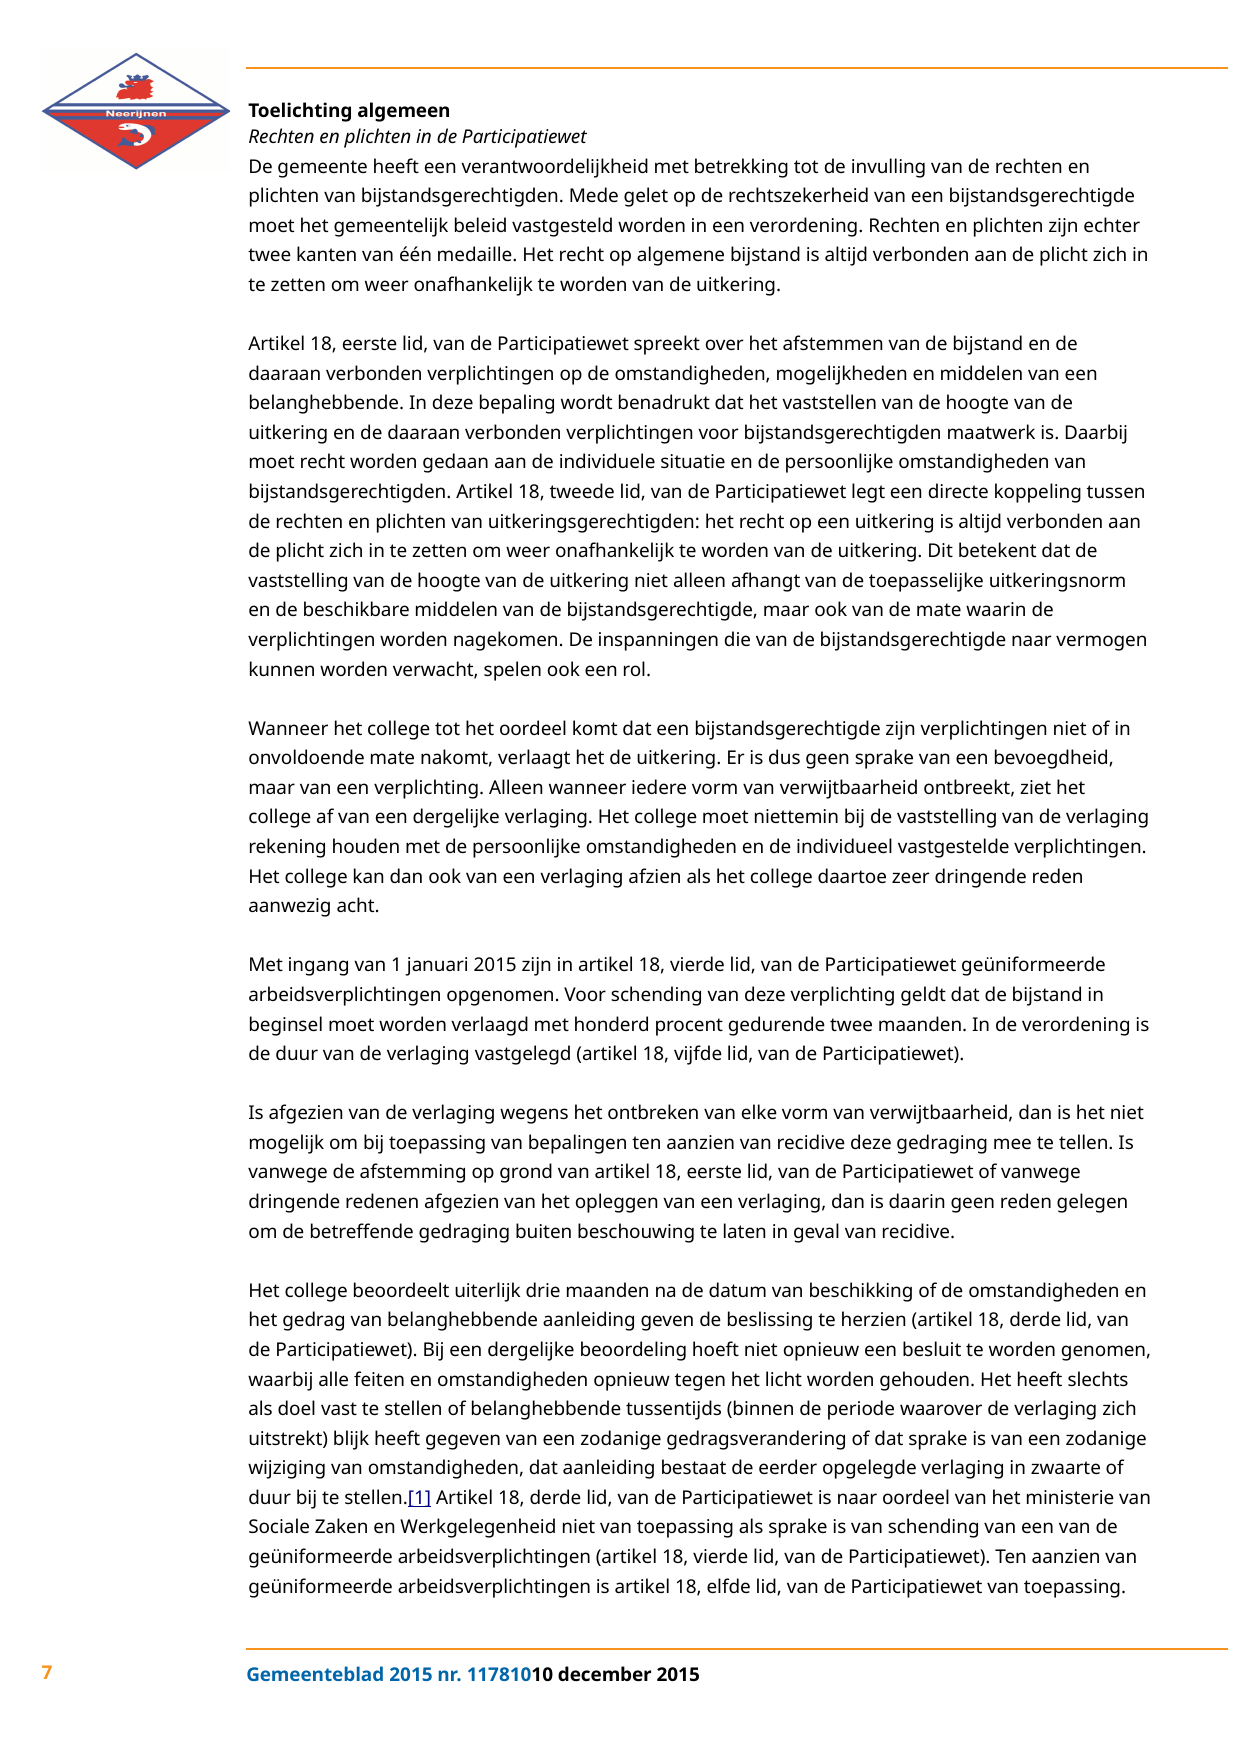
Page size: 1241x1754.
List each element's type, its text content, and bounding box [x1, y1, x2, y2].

text De gemeente heeft een verantwoordelijkheid met betrekking tot de invulling van de rechten en plichten van bijstandsgerechtigden. Mede gelet op de rechtszekerheid van een bijstandsgerechtigde moet het gemeentelijk beleid vastgesteld worden in een verordening. Rechten en plichten zijn echter twee kanten van één medaille. Het recht op algemene bijstand is altijd verbonden aan de plicht zich in te zetten om weer onafhankelijk te worden van de uitkering. [248, 153, 1152, 297]
text Is afgezien van de verlaging wegens het ontbreken van elke vorm van verwijtbaarheid, dan is het niet mogelijk om bij toepassing van bepalingen ten aanzien van recidive deze gedraging mee te tellen. Is vanwege de afstemming op grond van artikel 18, eerste lid, van de Participatiewet of vanwege dringende redenen afgezien van het opleggen van een verlaging, dan is daarin geen reden gelegen om de betreffende gedraging buiten beschouwing te laten in geval van recidive. [248, 1099, 1152, 1244]
text Wanneer het college tot het oordeel komt dat een bijstandsgerechtigde zijn verplichtingen niet of in onvoldoende mate nakomt, verlaagt het de uitkering. Er is dus geen sprake van een bevoegdheid, maar van een verplichting. Alleen wanneer iedere vorm van verwijtbaarheid ontbreekt, ziet het college af van een dergelijke verlaging. Het college moet niettemin bij de vaststelling van de verlaging rekening houden met de persoonlijke omstandigheden en de individueel vastgestelde verplichtingen. Het college kan dan ook van een verlaging afzien als het college daartoe zeer dringende reden aanwezig acht. [248, 715, 1152, 918]
text Met ingang van 1 januari 2015 zijn in artikel 18, vierde lid, van de Participatiewet geüniformeerde arbeidsverplichtingen opgenomen. Voor schending van deze verplichting geldt dat de bijstand in beginsel moet worden verlaagd met honderd procent gedurende twee maanden. In de verordening is de duur van de verlaging vastgelegd (artikel 18, vijfde lid, van de Participatiewet). [248, 952, 1152, 1066]
text Toelichting algemeen [248, 95, 1152, 123]
picture [41, 47, 231, 172]
text Rechten en plichten in de Participatiewet [248, 123, 1152, 149]
text Artikel 18, eerste lid, van de Participatiewet spreekt over het afstemmen van de bijstand en de daaraan verbonden verplichtingen op de omstandigheden, mogelijkheden en middelen van een belanghebbende. In deze bepaling wordt benadrukt dat het vaststellen van de hoogte van de uitkering en de daaraan verbonden verplichtingen voor bijstandsgerechtigden maatwerk is. Daarbij moet recht worden gedaan aan de individuele situatie en de persoonlijke omstandigheden van bijstandsgerechtigden. Artikel 18, tweede lid, van de Participatiewet legt een directe koppeling tussen de rechten en plichten van uitkeringsgerechtigden: het recht op een uitkering is altijd verbonden aan de plicht zich in te zetten om weer onafhankelijk te worden van de uitkering. Dit betekent dat de vaststelling van de hoogte van de uitkering niet alleen afhangt van de toepasselijke uitkeringsnorm en de beschikbare middelen van de bijstandsgerechtigde, maar ook van de mate waarin de verplichtingen worden nagekomen. De inspanningen die van de bijstandsgerechtigde naar vermogen kunnen worden verwacht, spelen ook een rol. [248, 330, 1152, 682]
text Het college beoordeelt uiterlijk drie maanden na de datum van beschikking of de omstandigheden en het gedrag van belanghebbende aanleiding geven de beslissing te herzien (artikel 18, derde lid, van de Participatiewet). Bij een dergelijke beoordeling hoeft niet opnieuw een besluit te worden genomen, waarbij alle feiten en omstandigheden opnieuw tegen het licht worden gehouden. Het heeft slechts als doel vast te stellen of belanghebbende tussentijds (binnen de periode waarover de verlaging zich uitstrekt) blijk heeft gegeven van een zodanige gedragsverandering of dat sprake is van een zodanige wijziging van omstandigheden, dat aanleiding bestaat de eerder opgelegde verlaging in zwaarte of duur bij te stellen.[1] Artikel 18, derde lid, van de Participatiewet is naar oordeel van het ministerie van Sociale Zaken en Werkgelegenheid niet van toepassing als sprake is van schending van een van de geüniformeerde arbeidsverplichtingen (artikel 18, vierde lid, van de Participatiewet). Ten aanzien van geüniformeerde arbeidsverplichtingen is artikel 18, elfde lid, van de Participatiewet van toepassing. [248, 1277, 1152, 1599]
